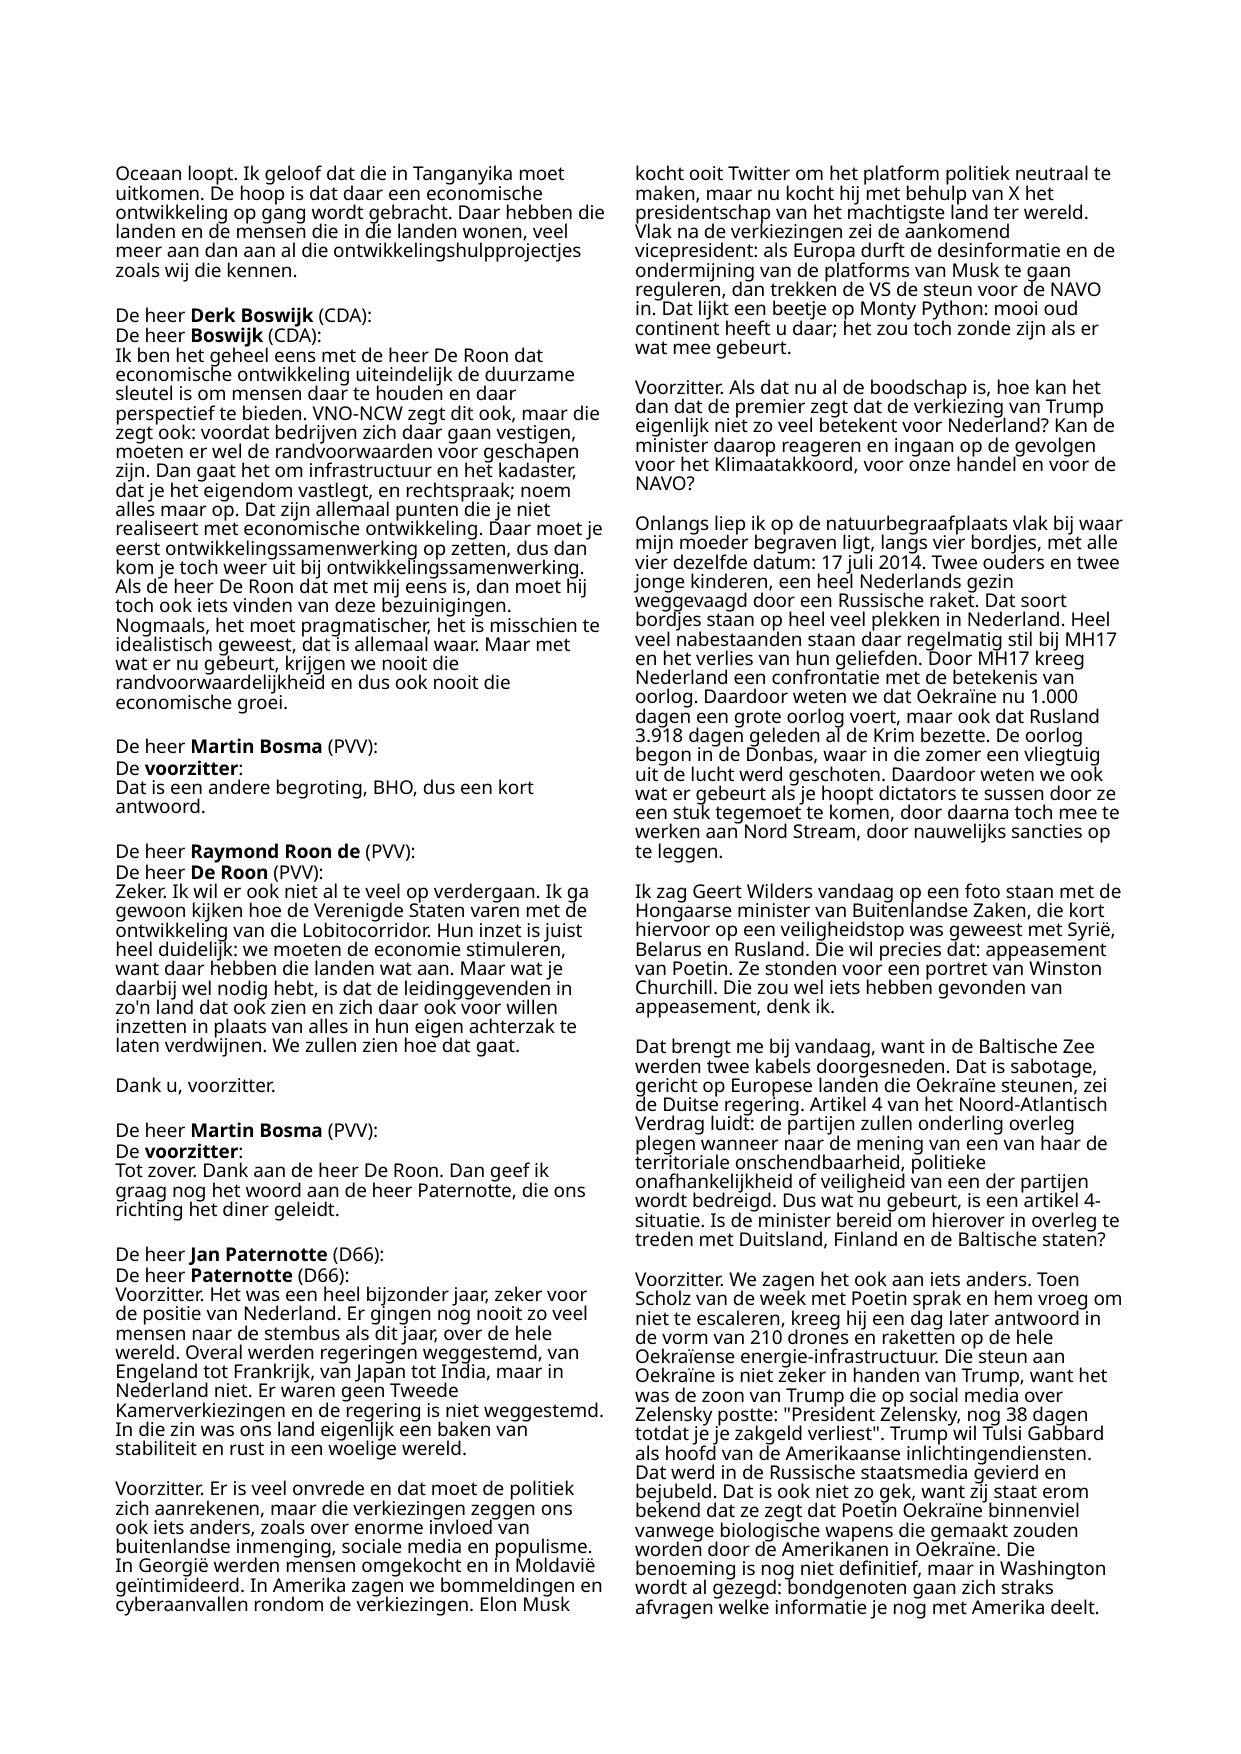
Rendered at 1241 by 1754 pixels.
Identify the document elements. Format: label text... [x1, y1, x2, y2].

text Voorzitter. We zagen het ook aan iets anders. Toen Scholz van de week met Poetin sprak en hem vroeg om niet te escaleren, kreeg hij een dag later antwoord in de vorm van 210 drones en raketten op de hele Oekraïense energie-infrastructuur. Die steun aan Oekraïne is niet zeker in handen van Trump, want het was de zoon van Trump die op social media over Zelensky postte: "President Zelensky, nog 38 dagen totdat je je zakgeld verliest". Trump wil Tulsi Gabbard als hoofd van de Amerikaanse inlichtingendiensten. Dat werd in de Russische staatsmedia gevierd en bejubeld. Dat is ook niet zo gek, want zij staat erom bekend dat ze zegt dat Poetin Oekraïne binnenviel vanwege biologische wapens die gemaakt zouden worden door de Amerikanen in Oekraïne. Die benoeming is nog niet definitief, maar in Washington wordt al gezegd: bondgenoten gaan zich straks afvragen welke informatie je nog met Amerika deelt. [635, 1271, 1125, 1618]
text Dank u, voorzitter. [115, 1077, 605, 1097]
text Oceaan loopt. Ik geloof dat die in Tanganyika moet uitkomen. De hoop is dat daar een economische ontwikkeling op gang wordt gebracht. Daar hebben die landen en de mensen die in die landen wonen, veel meer aan dan aan al die ontwikkelingshulpprojectjes zoals wij die kennen. [115, 165, 605, 281]
text De heer Martin Bosma (PVV): [115, 1117, 605, 1143]
text Zeker. Ik wil er ook niet al te veel op verdergaan. Ik ga gewoon kijken hoe de Verenigde Staten varen met de ontwikkeling van die Lobitocorridor. Hun inzet is juist heel duidelijk: we moeten de economie stimuleren, want daar hebben die landen wat aan. Maar wat je daarbij wel nodig hebt, is dat de leidinggevenden in zo'n land dat ook zien en zich daar ook voor willen inzetten in plaats van alles in hun eigen achterzak te laten verdwijnen. We zullen zien hoe dat gaat. [115, 883, 605, 1057]
text Voorzitter. Er is veel onvrede en dat moet de politiek zich aanrekenen, maar die verkiezingen zeggen ons ook iets anders, zoals over enorme invloed van buitenlandse inmenging, sociale media en populisme. In Georgië werden mensen omgekocht en in Moldavië geïntimideerd. In Amerika zagen we bommeldingen en cyberaanvallen rondom de verkiezingen. Elon Musk [115, 1480, 605, 1615]
text De voorzitter: [115, 1143, 605, 1162]
text Onlangs liep ik op de natuurbegraafplaats vlak bij waar mijn moeder begraven ligt, langs vier bordjes, met alle vier dezelfde datum: 17 juli 2014. Twee ouders en twee jonge kinderen, een heel Nederlands gezin weggevaagd door een Russische raket. Dat soort bordjes staan op heel veel plekken in Nederland. Heel veel nabestaanden staan daar regelmatig stil bij MH17 en het verlies van hun geliefden. Door MH17 kreeg Nederland een confrontatie met de betekenis van oorlog. Daardoor weten we dat Oekraïne nu 1.000 dagen een grote oorlog voert, maar ook dat Rusland 3.918 dagen geleden al de Krim bezette. De oorlog begon in de Donbas, waar in die zomer een vliegtuig uit de lucht werd geschoten. Daardoor weten we ook wat er gebeurt als je hoopt dictators te sussen door ze een stuk tegemoet te komen, door daarna toch mee te werken aan Nord Stream, door nauwelijks sancties op te leggen. [635, 515, 1125, 862]
text De heer Boswijk (CDA): [115, 327, 605, 347]
text De heer Jan Paternotte (D66): [115, 1241, 605, 1267]
text Ik ben het geheel eens met de heer De Roon dat economische ontwikkeling uiteindelijk de duurzame sleutel is om mensen daar te houden en daar perspectief te bieden. VNO-NCW zegt dit ook, maar die zegt ook: voordat bedrijven zich daar gaan vestigen, moeten er wel de randvoorwaarden voor geschapen zijn. Dan gaat het om infrastructuur en het kadaster, dat je het eigendom vastlegt, en rechtspraak; noem alles maar op. Dat zijn allemaal punten die je niet realiseert met economische ontwikkeling. Daar moet je eerst ontwikkelingssamenwerking op zetten, dus dan kom je toch weer uit bij ontwikkelingssamenwerking. Als de heer De Roon dat met mij eens is, dan moet hij toch ook iets vinden van deze bezuinigingen. Nogmaals, het moet pragmatischer, het is misschien te idealistisch geweest, dat is allemaal waar. Maar met wat er nu gebeurt, krijgen we nooit die randvoorwaardelijkheid en dus ook nooit die economische groei. [115, 347, 605, 713]
text De heer Paternotte (D66): [115, 1267, 605, 1286]
text Dat is een andere begroting, BHO, dus een kort antwoord. [115, 779, 605, 817]
text De heer Martin Bosma (PVV): [115, 734, 605, 759]
text Voorzitter. Het was een heel bijzonder jaar, zeker voor de positie van Nederland. Er gingen nog nooit zo veel mensen naar de stembus als dit jaar, over de hele wereld. Overal werden regeringen weggestemd, van Engeland tot Frankrijk, van Japan tot India, maar in Nederland niet. Er waren geen Tweede Kamerverkiezingen en de regering is niet weggestemd. In die zin was ons land eigenlijk een baken van stabiliteit en rust in een woelige wereld. [115, 1286, 605, 1459]
text De heer Derk Boswijk (CDA): [115, 302, 605, 327]
text De heer Raymond Roon de (PVV): [115, 838, 605, 864]
text De voorzitter: [115, 759, 605, 779]
text Tot zover. Dank aan de heer De Roon. Dan geef ik graag nog het woord aan de heer Paternotte, die ons richting het diner geleidt. [115, 1162, 605, 1220]
text Voorzitter. Als dat nu al de boodschap is, hoe kan het dan dat de premier zegt dat de verkiezing van Trump eigenlijk niet zo veel betekent voor Nederland? Kan de minister daarop reageren en ingaan op de gevolgen voor het Klimaatakkoord, voor onze handel en voor de NAVO? [635, 379, 1125, 494]
text De heer De Roon (PVV): [115, 864, 605, 883]
text Ik zag Geert Wilders vandaag op een foto staan met de Hongaarse minister van Buitenlandse Zaken, die kort hiervoor op een veiligheidstop was geweest met Syrië, Belarus en Rusland. Die wil precies dat: appeasement van Poetin. Ze stonden voor een portret van Winston Churchill. Die zou wel iets hebben gevonden van appeasement, denk ik. [635, 883, 1125, 1018]
text kocht ooit Twitter om het platform politiek neutraal te maken, maar nu kocht hij met behulp van X het presidentschap van het machtigste land ter wereld. Vlak na de verkiezingen zei de aankomend vicepresident: als Europa durft de desinformatie en de ondermijning van de platforms van Musk te gaan reguleren, dan trekken de VS de steun voor de NAVO in. Dat lijkt een beetje op Monty Python: mooi oud continent heeft u daar; het zou toch zonde zijn als er wat mee gebeurt. [635, 165, 1125, 358]
text Dat brengt me bij vandaag, want in de Baltische Zee werden twee kabels doorgesneden. Dat is sabotage, gericht op Europese landen die Oekraïne steunen, zei de Duitse regering. Artikel 4 van het Noord-Atlantisch Verdrag luidt: de partijen zullen onderling overleg plegen wanneer naar de mening van een van haar de territoriale onschendbaarheid, politieke onafhankelijkheid of veiligheid van een der partijen wordt bedreigd. Dus wat nu gebeurt, is een artikel 4-situatie. Is de minister bereid om hierover in overleg te treden met Duitsland, Finland en de Baltische staten? [635, 1038, 1125, 1250]
